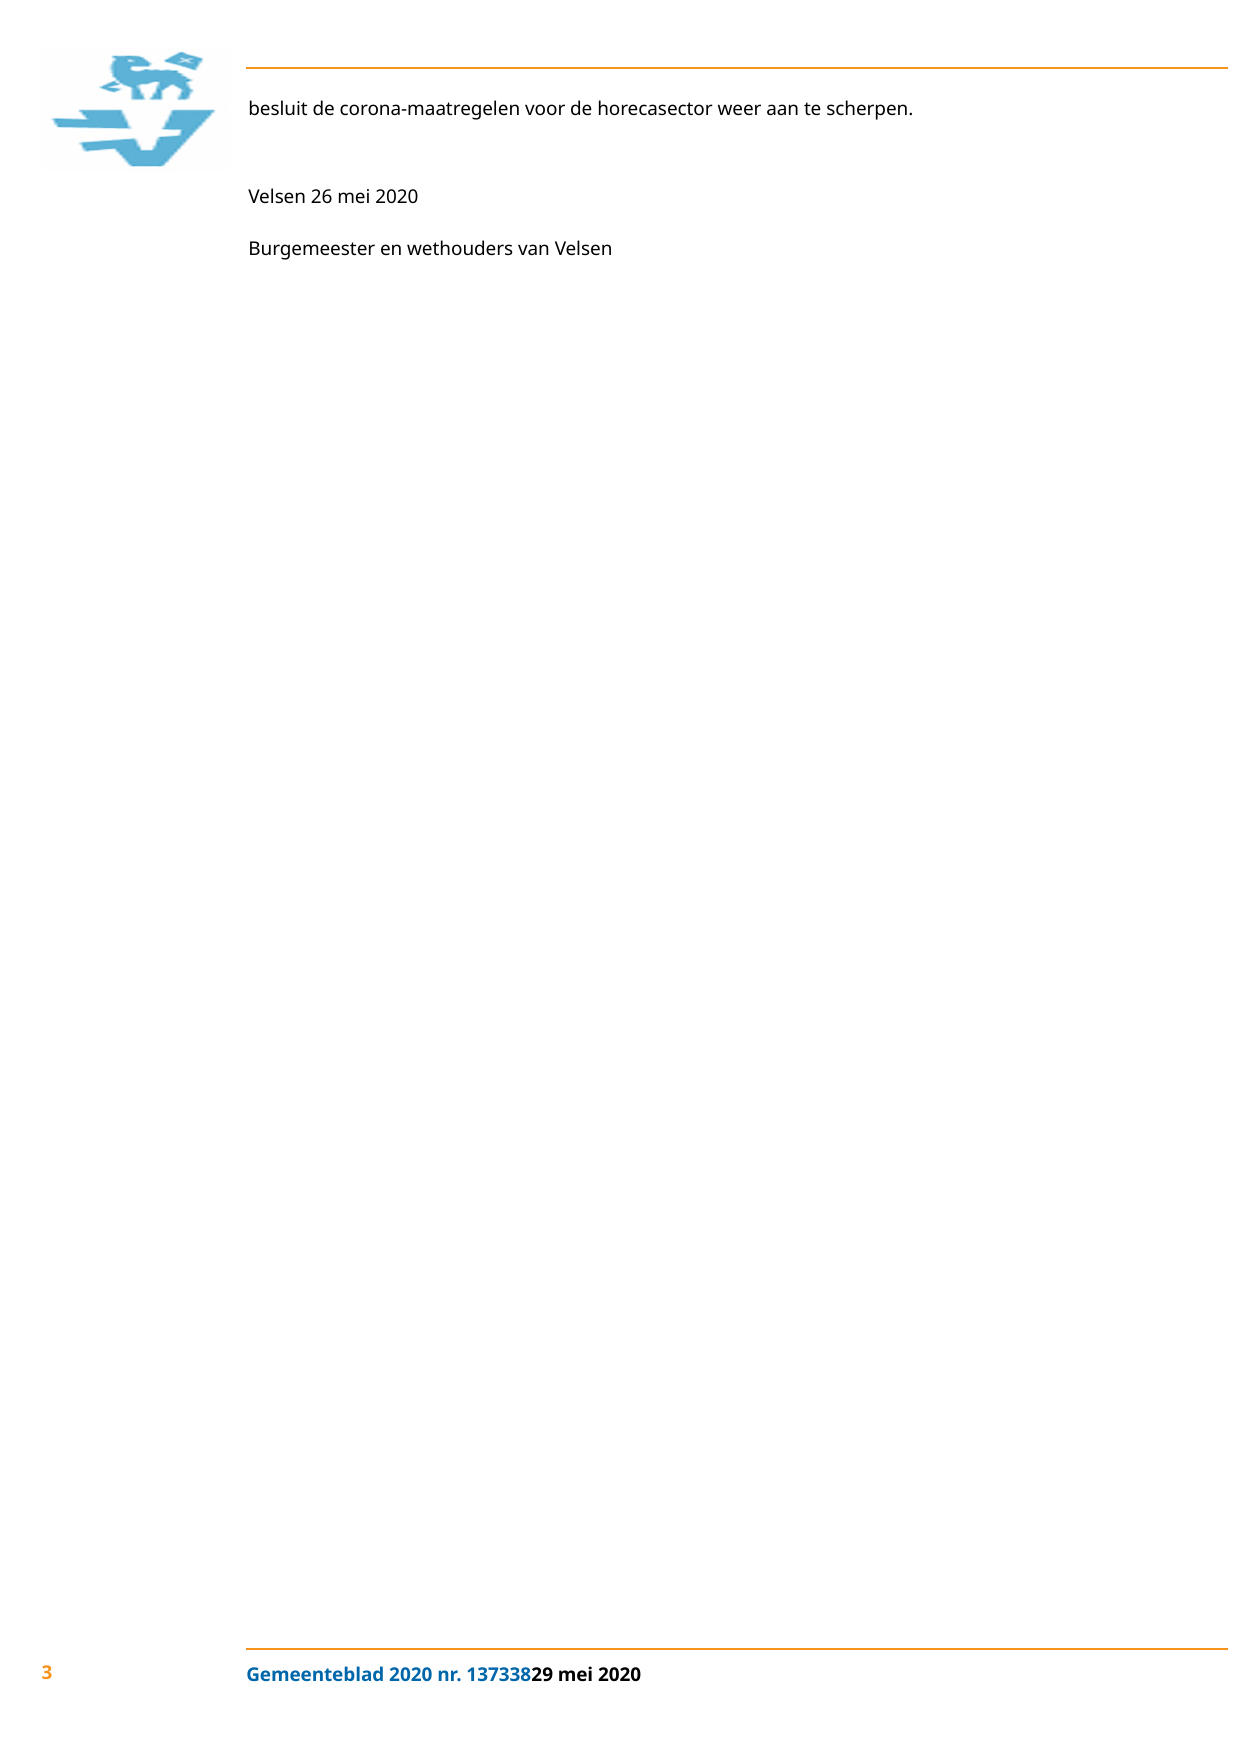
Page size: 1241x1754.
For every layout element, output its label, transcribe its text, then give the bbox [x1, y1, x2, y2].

text Burgemeester en wethouders van Velsen [248, 235, 1152, 261]
text Velsen 26 mei 2020 [248, 183, 1152, 209]
text besluit de corona-maatregelen voor de horecasector weer aan te scherpen. [248, 95, 1152, 121]
picture [41, 47, 231, 172]
